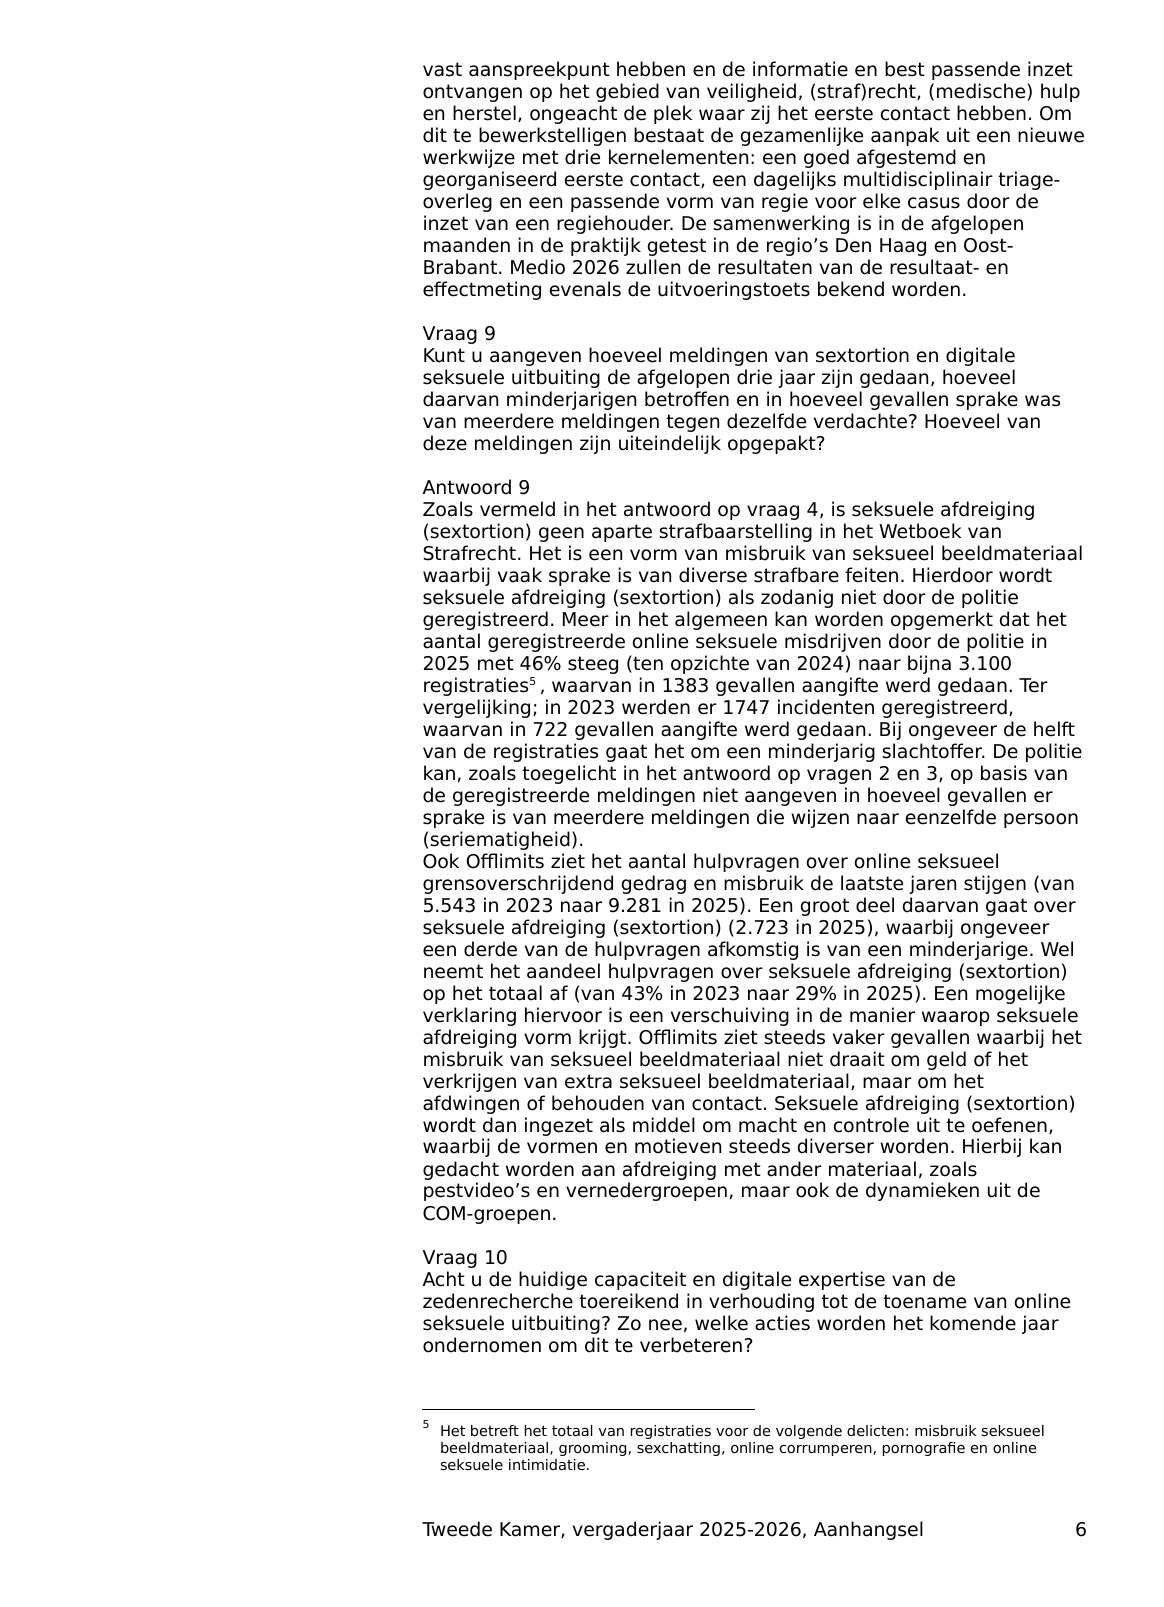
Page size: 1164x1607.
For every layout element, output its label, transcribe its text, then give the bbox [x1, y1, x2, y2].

text Ook Offlimits ziet het aantal hulpvragen over online seksueel grensoverschrijdend gedrag en misbruik de laatste jaren stijgen (van 5.543 in 2023 naar 9.281 in 2025). Een groot deel daarvan gaat over seksuele afdreiging (sextortion) (2.723 in 2025), waarbij ongeveer een derde van de hulpvragen afkomstig is van een minderjarige. Wel neemt het aandeel hulpvragen over seksuele afdreiging (sextortion) op het totaal af (van 43% in 2023 naar 29% in 2025). Een mogelijke verklaring hiervoor is een verschuiving in de manier waarop seksuele afdreiging vorm krijgt. Offlimits ziet steeds vaker gevallen waarbij het misbruik van seksueel beeldmateriaal niet draait om geld of het verkrijgen van extra seksueel beeldmateriaal, maar om het afdwingen of behouden van contact. Seksuele afdreiging (sextortion) wordt dan ingezet als middel om macht en controle uit te oefenen, waarbij de vormen en motieven steeds diverser worden. Hierbij kan gedacht worden aan afdreiging met ander materiaal, zoals pestvideo’s en vernedergroepen, maar ook de dynamieken uit de COM-groepen. [422, 851, 1087, 1224]
text Het betreft het totaal van registraties voor de volgende delicten: misbruik seksueel beeldmateriaal, grooming, sexchatting, online corrumperen, pornografie en online seksuele intimidatie. [422, 1418, 1087, 1474]
text Zoals vermeld in het antwoord op vraag 4, is seksuele afdreiging (sextortion) geen aparte strafbaarstelling in het Wetboek van Strafrecht. Het is een vorm van misbruik van seksueel beeldmateriaal waarbij vaak sprake is van diverse strafbare feiten. Hierdoor wordt seksuele afdreiging (sextortion) als zodanig niet door de politie geregistreerd. Meer in het algemeen kan worden opgemerkt dat het aantal geregistreerde online seksuele misdrijven door de politie in 2025 met 46% steeg (ten opzichte van 2024) naar bijna 3.100 registraties, waarvan in 1383 gevallen aangifte werd gedaan. Ter vergelijking; in 2023 werden er 1747 incidenten geregistreerd, waarvan in 722 gevallen aangifte werd gedaan. Bij ongeveer de helft van de registraties gaat het om een minderjarig slachtoffer. De politie kan, zoals toegelicht in het antwoord op vragen 2 en 3, op basis van de geregistreerde meldingen niet aangeven in hoeveel gevallen er sprake is van meerdere meldingen die wijzen naar eenzelfde persoon (seriematigheid). [422, 499, 1087, 851]
text Kunt u aangeven hoeveel meldingen van sextortion en digitale seksuele uitbuiting de afgelopen drie jaar zijn gedaan, hoeveel daarvan minderjarigen betroffen en in hoeveel gevallen sprake was van meerdere meldingen tegen dezelfde verdachte? Hoeveel van deze meldingen zijn uiteindelijk opgepakt? [422, 345, 1087, 455]
text Vraag 9 [422, 323, 1087, 345]
text Acht u de huidige capaciteit en digitale expertise van de zedenrecherche toereikend in verhouding tot de toename van online seksuele uitbuiting? Zo nee, welke acties worden het komende jaar ondernomen om dit te verbeteren? [422, 1268, 1087, 1356]
text vast aanspreekpunt hebben en de informatie en best passende inzet ontvangen op het gebied van veiligheid, (straf)recht, (medische) hulp en herstel, ongeacht de plek waar zij het eerste contact hebben. Om dit te bewerkstelligen bestaat de gezamenlijke aanpak uit een nieuwe werkwijze met drie kernelementen: een goed afgestemd en georganiseerd eerste contact, een dagelijks multidisciplinair triage-overleg en een passende vorm van regie voor elke casus door de inzet van een regiehouder. De samenwerking is in de afgelopen maanden in de praktijk getest in de regio’s Den Haag en Oost-Brabant. Medio 2026 zullen de resultaten van de resultaat- en effectmeting evenals de uitvoeringstoets bekend worden. [422, 59, 1087, 301]
text Antwoord 9 [422, 477, 1087, 499]
text Vraag 10 [422, 1247, 1087, 1268]
